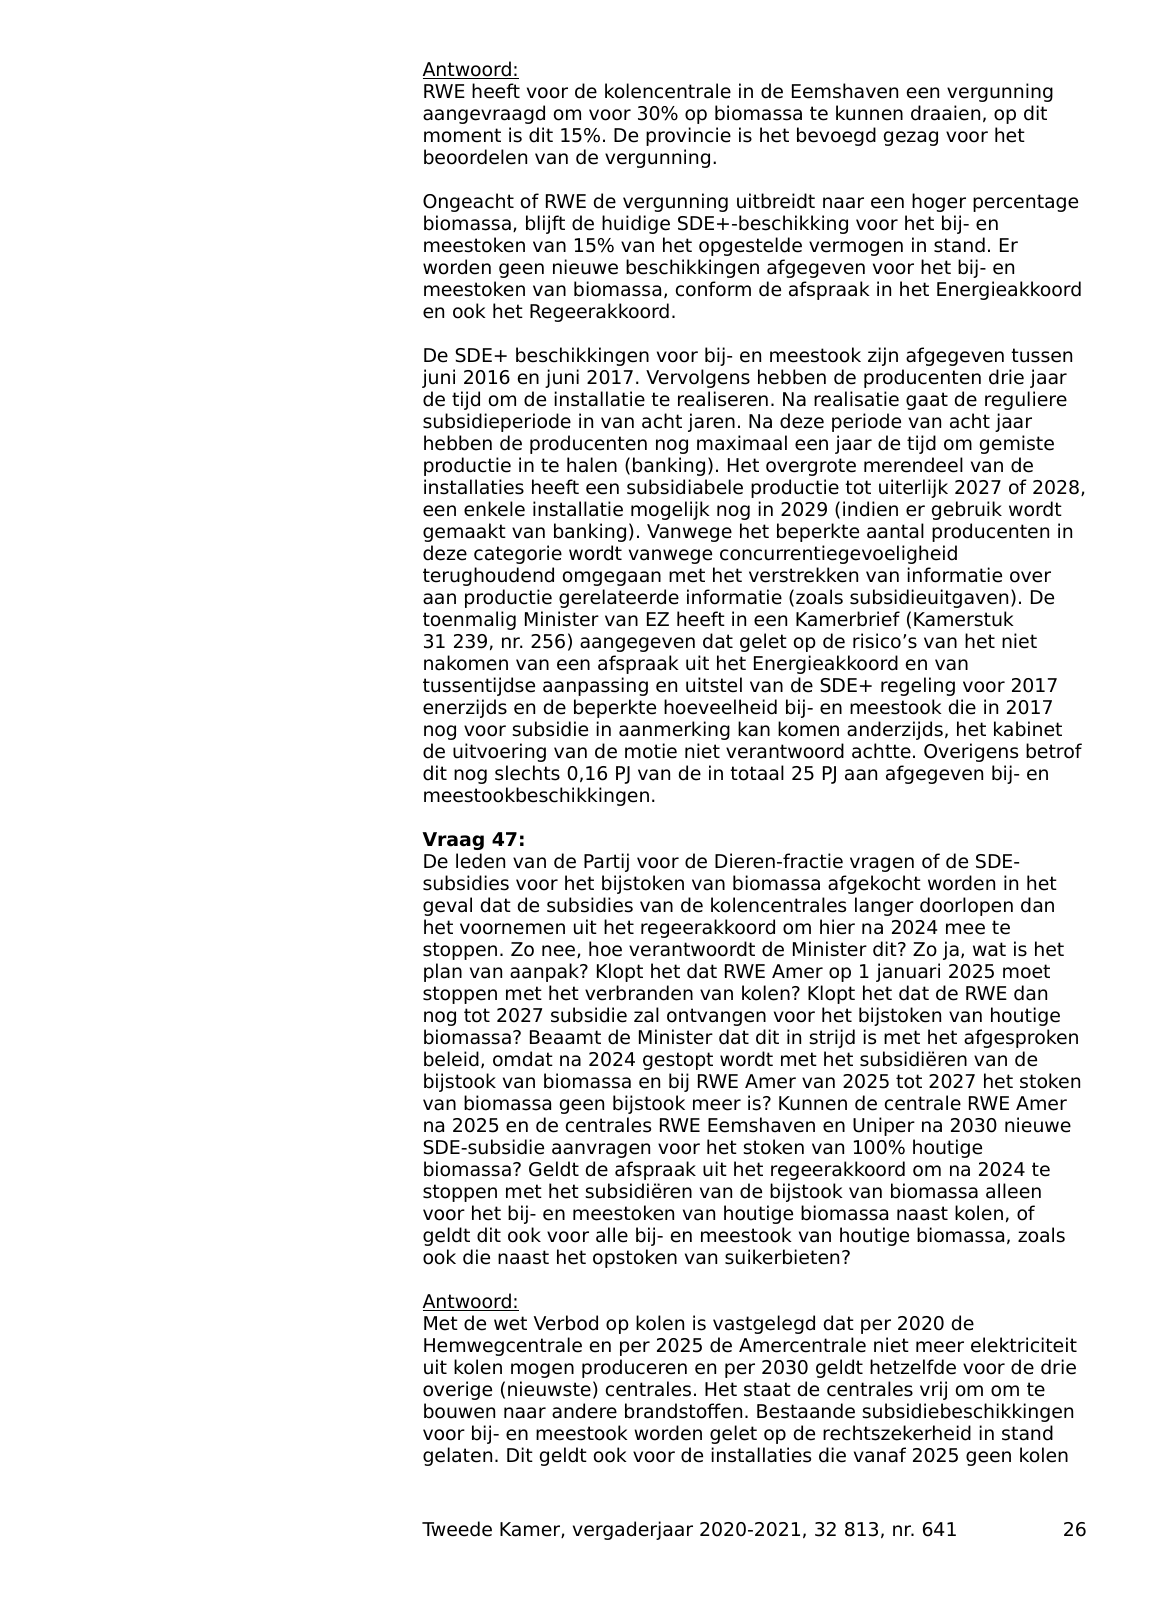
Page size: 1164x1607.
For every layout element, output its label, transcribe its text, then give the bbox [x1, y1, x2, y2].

text Antwoord: [422, 1291, 1087, 1313]
text Met de wet Verbod op kolen is vastgelegd dat per 2020 de Hemwegcentrale en per 2025 de Amercentrale niet meer elektriciteit uit kolen mogen produceren en per 2030 geldt hetzelfde voor de drie overige (nieuwste) centrales. Het staat de centrales vrij om om te bouwen naar andere brandstoffen. Bestaande subsidiebeschikkingen voor bij- en meestook worden gelet op de rechtszekerheid in stand gelaten. Dit geldt ook voor de installaties die vanaf 2025 geen kolen [422, 1313, 1087, 1467]
text De SDE+ beschikkingen voor bij- en meestook zijn afgegeven tussen juni 2016 en juni 2017. Vervolgens hebben de producenten drie jaar de tijd om de installatie te realiseren. Na realisatie gaat de reguliere subsidieperiode in van acht jaren. Na deze periode van acht jaar hebben de producenten nog maximaal een jaar de tijd om gemiste productie in te halen (banking). Het overgrote merendeel van de installaties heeft een subsidiabele productie tot uiterlijk 2027 of 2028, een enkele installatie mogelijk nog in 2029 (indien er gebruik wordt gemaakt van banking). Vanwege het beperkte aantal producenten in deze categorie wordt vanwege concurrentiegevoeligheid terughoudend omgegaan met het verstrekken van informatie over aan productie gerelateerde informatie (zoals subsidieuitgaven). De toenmalig Minister van EZ heeft in een Kamerbrief (Kamerstuk 31 239, nr. 256) aangegeven dat gelet op de risico’s van het niet nakomen van een afspraak uit het Energieakkoord en van tussentijdse aanpassing en uitstel van de SDE+ regeling voor 2017 enerzijds en de beperkte hoeveelheid bij- en meestook die in 2017 nog voor subsidie in aanmerking kan komen anderzijds, het kabinet de uitvoering van de motie niet verantwoord achtte. Overigens betrof dit nog slechts 0,16 PJ van de in totaal 25 PJ aan afgegeven bij- en meestookbeschikkingen. [422, 345, 1087, 807]
text RWE heeft voor de kolencentrale in de Eemshaven een vergunning aangevraagd om voor 30% op biomassa te kunnen draaien, op dit moment is dit 15%. De provincie is het bevoegd gezag voor het beoordelen van de vergunning. [422, 81, 1087, 169]
text Antwoord: [422, 59, 1087, 81]
text De leden van de Partij voor de Dieren-fractie vragen of de SDE-subsidies voor het bijstoken van biomassa afgekocht worden in het geval dat de subsidies van de kolencentrales langer doorlopen dan het voornemen uit het regeerakkoord om hier na 2024 mee te stoppen. Zo nee, hoe verantwoordt de Minister dit? Zo ja, wat is het plan van aanpak? Klopt het dat RWE Amer op 1 januari 2025 moet stoppen met het verbranden van kolen? Klopt het dat de RWE dan nog tot 2027 subsidie zal ontvangen voor het bijstoken van houtige biomassa? Beaamt de Minister dat dit in strijd is met het afgesproken beleid, omdat na 2024 gestopt wordt met het subsidiëren van de bijstook van biomassa en bij RWE Amer van 2025 tot 2027 het stoken van biomassa geen bijstook meer is? Kunnen de centrale RWE Amer na 2025 en de centrales RWE Eemshaven en Uniper na 2030 nieuwe SDE-subsidie aanvragen voor het stoken van 100% houtige biomassa? Geldt de afspraak uit het regeerakkoord om na 2024 te stoppen met het subsidiëren van de bijstook van biomassa alleen voor het bij- en meestoken van houtige biomassa naast kolen, of geldt dit ook voor alle bij- en meestook van houtige biomassa, zoals ook die naast het opstoken van suikerbieten? [422, 851, 1087, 1268]
text Vraag 47: [422, 829, 1087, 851]
text Ongeacht of RWE de vergunning uitbreidt naar een hoger percentage biomassa, blijft de huidige SDE+-beschikking voor het bij- en meestoken van 15% van het opgestelde vermogen in stand. Er worden geen nieuwe beschikkingen afgegeven voor het bij- en meestoken van biomassa, conform de afspraak in het Energieakkoord en ook het Regeerakkoord. [422, 191, 1087, 323]
